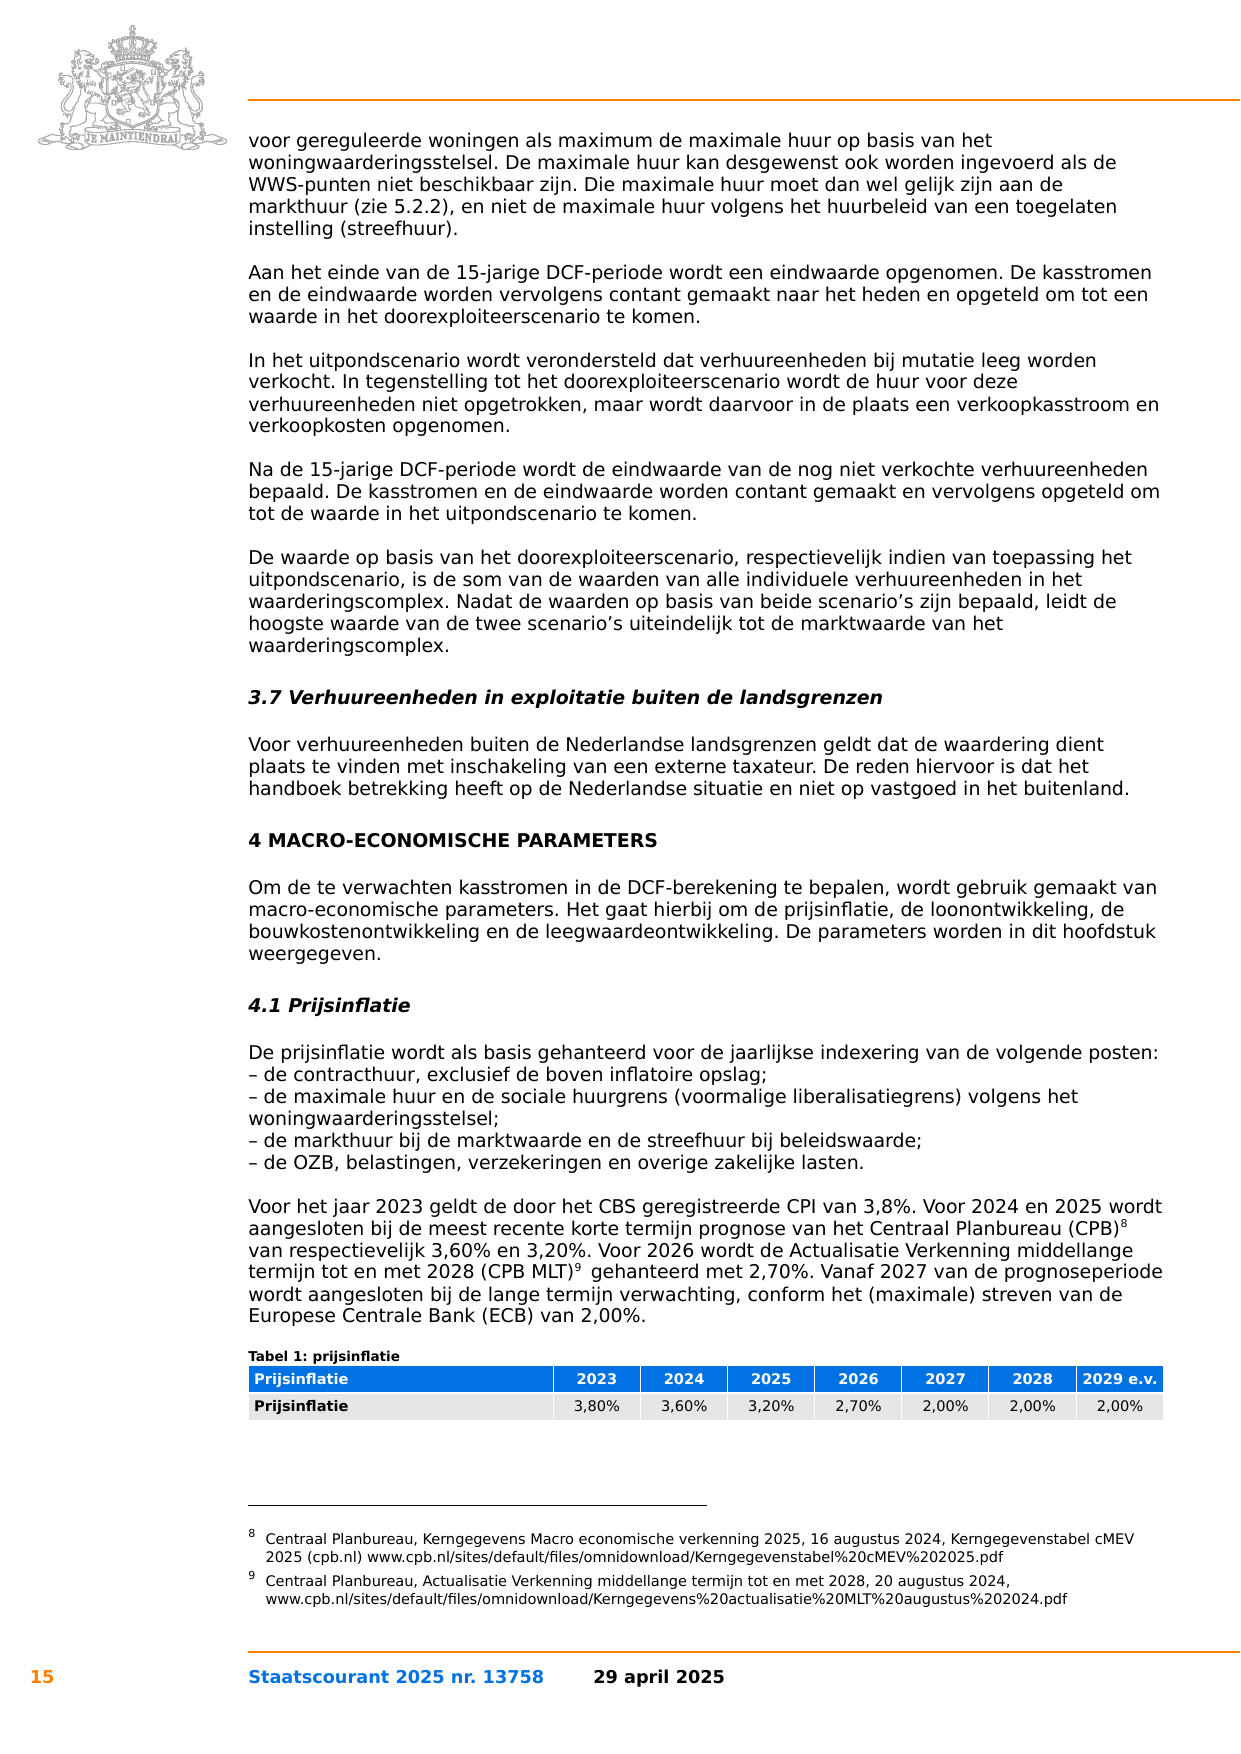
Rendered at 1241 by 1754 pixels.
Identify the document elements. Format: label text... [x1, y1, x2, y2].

table_cell 3,20% [728, 1394, 814, 1420]
text In het uitpondscenario wordt verondersteld dat verhuureenheden bij mutatie leeg worden verkocht. In tegenstelling tot het doorexploiteerscenario wordt de huur voor deze verhuureenheden niet opgetrokken, maar wordt daarvoor in de plaats een verkoopkasstroom en verkoopkosten opgenomen. [248, 349, 1163, 437]
table_cell 2023 [554, 1366, 640, 1392]
text Centraal Planbureau, Actualisatie Verkenning middellange termijn tot en met 2028, 20 augustus 2024, www.cpb.nl/sites/default/files/omnidownload/Kerngegevens%20actualisatie%20MLT%20augustus%202024.pdf [248, 1569, 1163, 1608]
text Aan het einde van de 15-jarige DCF-periode wordt een eindwaarde opgenomen. De kasstromen en de eindwaarde worden vervolgens contant gemaakt naar het heden en opgeteld om tot een waarde in het doorexploiteerscenario te komen. [248, 262, 1163, 328]
text Centraal Planbureau, Kerngegevens Macro economische verkenning 2025, 16 augustus 2024, Kerngegevenstabel cMEV 2025 (cpb.nl) www.cpb.nl/sites/default/files/omnidownload/Kerngegevenstabel%20cMEV%202025.pdf [248, 1527, 1163, 1566]
text – de contracthuur, exclusief de boven inflatoire opslag; [248, 1064, 1163, 1086]
table_cell 2028 [989, 1366, 1076, 1392]
table_cell 3,60% [641, 1394, 727, 1420]
table_header Tabel 1: prijsinflatie [248, 1349, 1163, 1365]
text De prijsinflatie wordt als basis gehanteerd voor de jaarlijkse indexering van de volgende posten: [248, 1042, 1163, 1064]
text Na de 15-jarige DCF-periode wordt de eindwaarde van de nog niet verkochte verhuureenheden bepaald. De kasstromen en de eindwaarde worden contant gemaakt en vervolgens opgeteld om tot de waarde in het uitpondscenario te komen. [248, 459, 1163, 525]
table_cell 2029 e.v. [1077, 1366, 1163, 1392]
table_cell 2025 [728, 1366, 814, 1392]
text Voor verhuureenheden buiten de Nederlandse landsgrenzen geldt dat de waardering dient plaats te vinden met inschakeling van een externe taxateur. De reden hiervoor is dat het handboek betrekking heeft op de Nederlandse situatie en niet op vastgoed in het buitenland. [248, 734, 1163, 800]
subtitle 3.7 Verhuureenheden in exploitatie buiten de landsgrenzen [248, 687, 1163, 709]
table_cell 3,80% [554, 1394, 640, 1420]
table_cell Prijsinflatie [249, 1366, 553, 1392]
table_cell Prijsinflatie [249, 1394, 553, 1420]
text De waarde op basis van het doorexploiteerscenario, respectievelijk indien van toepassing het uitpondscenario, is de som van de waarden van alle individuele verhuureenheden in het waarderingscomplex. Nadat de waarden op basis van beide scenario’s zijn bepaald, leidt de hoogste waarde van de twee scenario’s uiteindelijk tot de marktwaarde van het waarderingscomplex. [248, 547, 1163, 657]
table_cell 2,00% [902, 1394, 988, 1420]
text voor gereguleerde woningen als maximum de maximale huur op basis van het woningwaarderingsstelsel. De maximale huur kan desgewenst ook worden ingevoerd als de WWS-punten niet beschikbaar zijn. Die maximale huur moet dan wel gelijk zijn aan de markthuur (zie 5.2.2), en niet de maximale huur volgens het huurbeleid van een toegelaten instelling (streefhuur). [248, 130, 1163, 240]
table_cell 2024 [641, 1366, 727, 1392]
table_cell 2,00% [1077, 1394, 1163, 1420]
text – de OZB, belastingen, verzekeringen en overige zakelijke lasten. [248, 1152, 1163, 1174]
table_cell 2,70% [815, 1394, 901, 1420]
table_cell 2026 [815, 1366, 901, 1392]
subtitle 4.1 Prijsinflatie [248, 995, 1163, 1017]
text Om de te verwachten kasstromen in de DCF-berekening te bepalen, wordt gebruik gemaakt van macro-economische parameters. Het gaat hierbij om de prijsinflatie, de loonontwikkeling, de bouwkostenontwikkeling en de leegwaardeontwikkeling. De parameters worden in dit hoofdstuk weergegeven. [248, 877, 1163, 965]
table_cell 2027 [902, 1366, 988, 1392]
text – de maximale huur en de sociale huurgrens (voormalige liberalisatiegrens) volgens het woningwaarderingsstelsel; [248, 1086, 1163, 1130]
table_cell 2,00% [989, 1394, 1076, 1420]
text Voor het jaar 2023 geldt de door het CBS geregistreerde CPI van 3,8%. Voor 2024 en 2025 wordt aangesloten bij de meest recente korte termijn prognose van het Centraal Planbureau (CPB) van respectievelijk 3,60% en 3,20%. Voor 2026 wordt de Actualisatie Verkenning middellange termijn tot en met 2028 (CPB MLT) gehanteerd met 2,70%. Vanaf 2027 van de prognoseperiode wordt aangesloten bij de lange termijn verwachting, conform het (maximale) streven van de Europese Centrale Bank (ECB) van 2,00%. [248, 1196, 1163, 1327]
text – de markthuur bij de marktwaarde en de streefhuur bij beleidswaarde; [248, 1130, 1163, 1152]
picture [38, 25, 227, 150]
subtitle 4 MACRO-ECONOMISCHE PARAMETERS [248, 830, 1163, 852]
